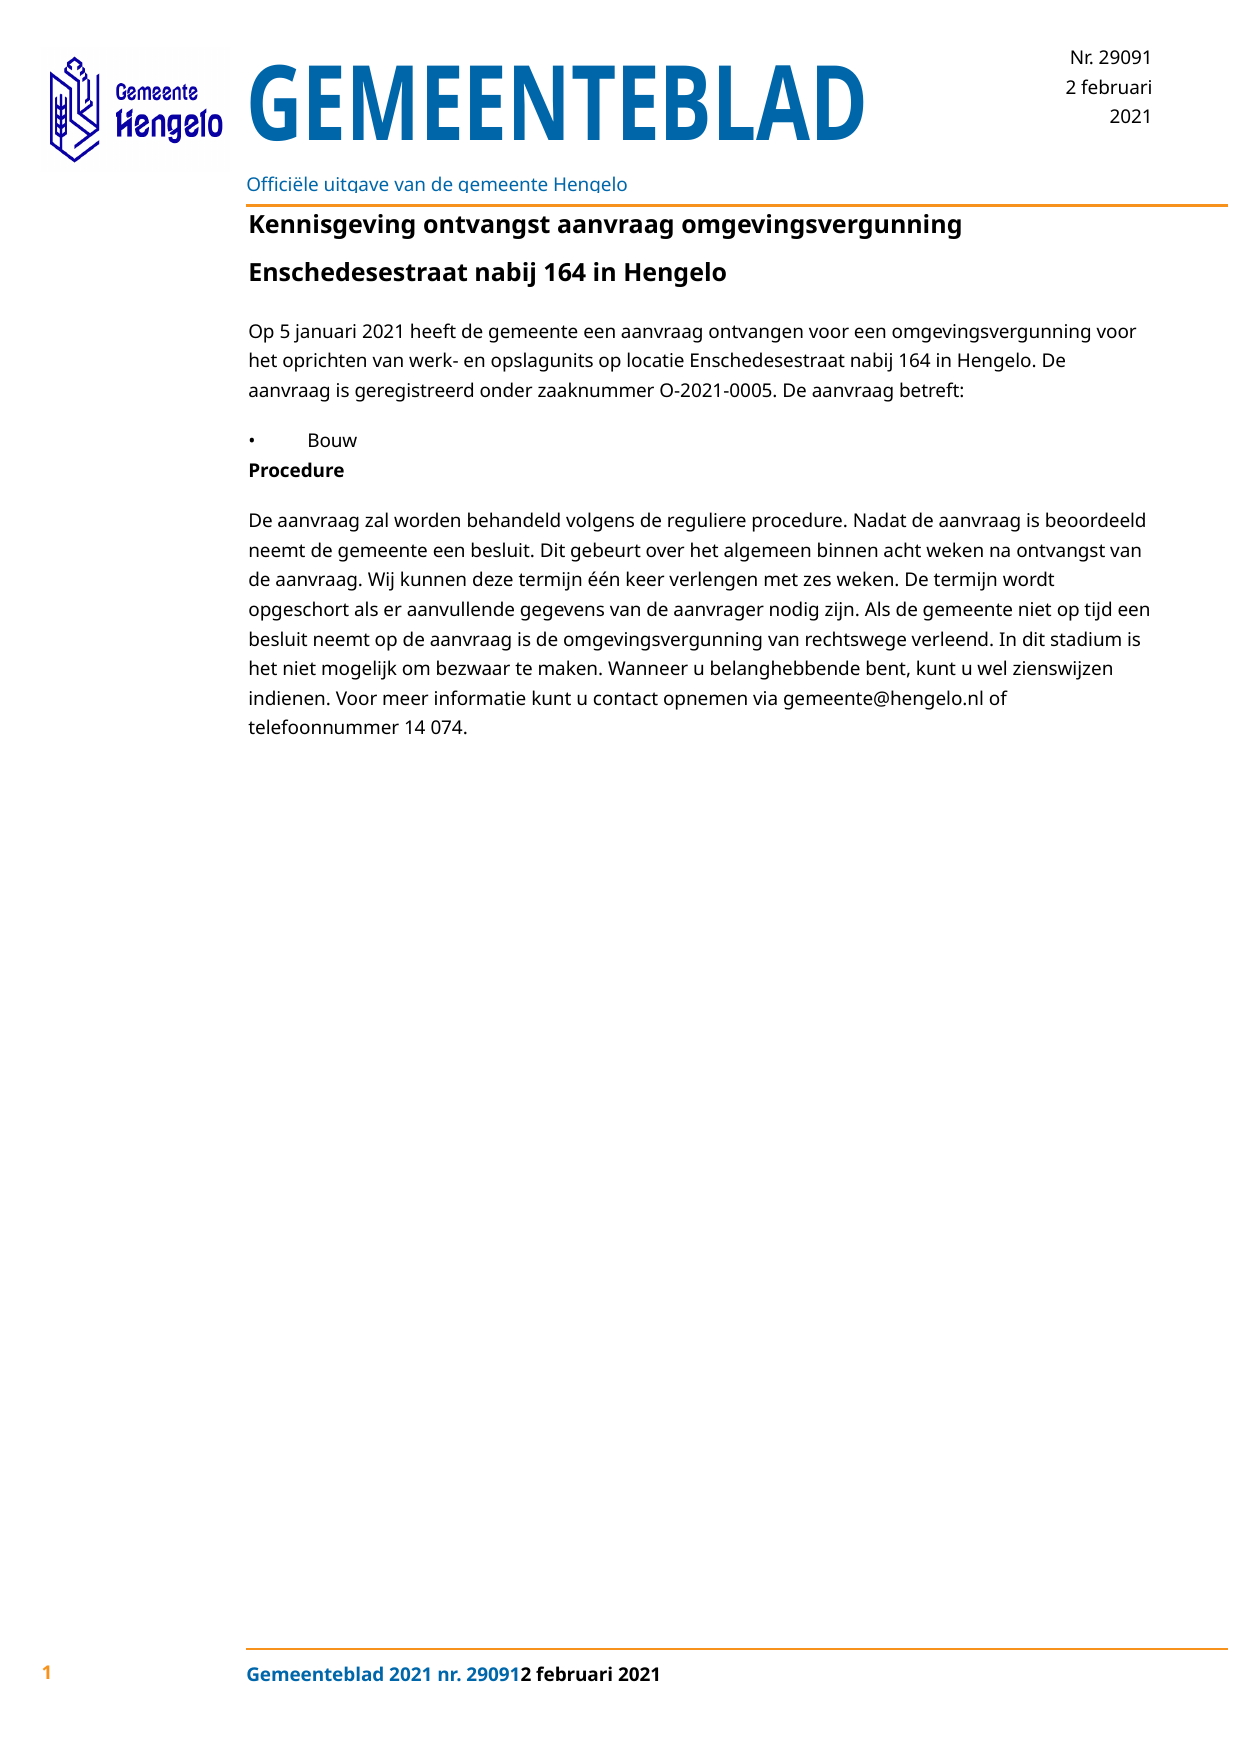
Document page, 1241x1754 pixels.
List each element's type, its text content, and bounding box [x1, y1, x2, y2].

text Procedure [248, 457, 1152, 483]
picture [41, 47, 231, 172]
text De aanvraag zal worden behandeld volgens de reguliere procedure. Nadat de aanvraag is beoordeeld neemt de gemeente een besluit. Dit gebeurt over het algemeen binnen acht weken na ontvangst van de aanvraag. Wij kunnen deze termijn één keer verlengen met zes weken. De termijn wordt opgeschort als er aanvullende gegevens van de aanvrager nodig zijn. Als de gemeente niet op tijd een besluit neemt op de aanvraag is de omgevingsvergunning van rechtswege verleend. In dit stadium is het niet mogelijk om bezwaar te maken. Wanneer u belanghebbende bent, kunt u wel zienswijzen indienen. Voor meer informatie kunt u contact opnemen via gemeente@hengelo.nl of telefoonnummer 14 074. [248, 507, 1152, 740]
text Op 5 januari 2021 heeft de gemeente een aanvraag ontvangen voor een omgevingsvergunning voor het oprichten van werk- en opslagunits op locatie Enschedesestraat nabij 164 in Hengelo. De aanvraag is geregistreerd onder zaaknummer O-2021-0005. De aanvraag betreft: [248, 318, 1152, 403]
list Bouw [248, 427, 1152, 453]
text Kennisgeving ontvangst aanvraag omgevingsvergunning Enschedesestraat nabij 164 in Hengelo [248, 207, 1152, 288]
